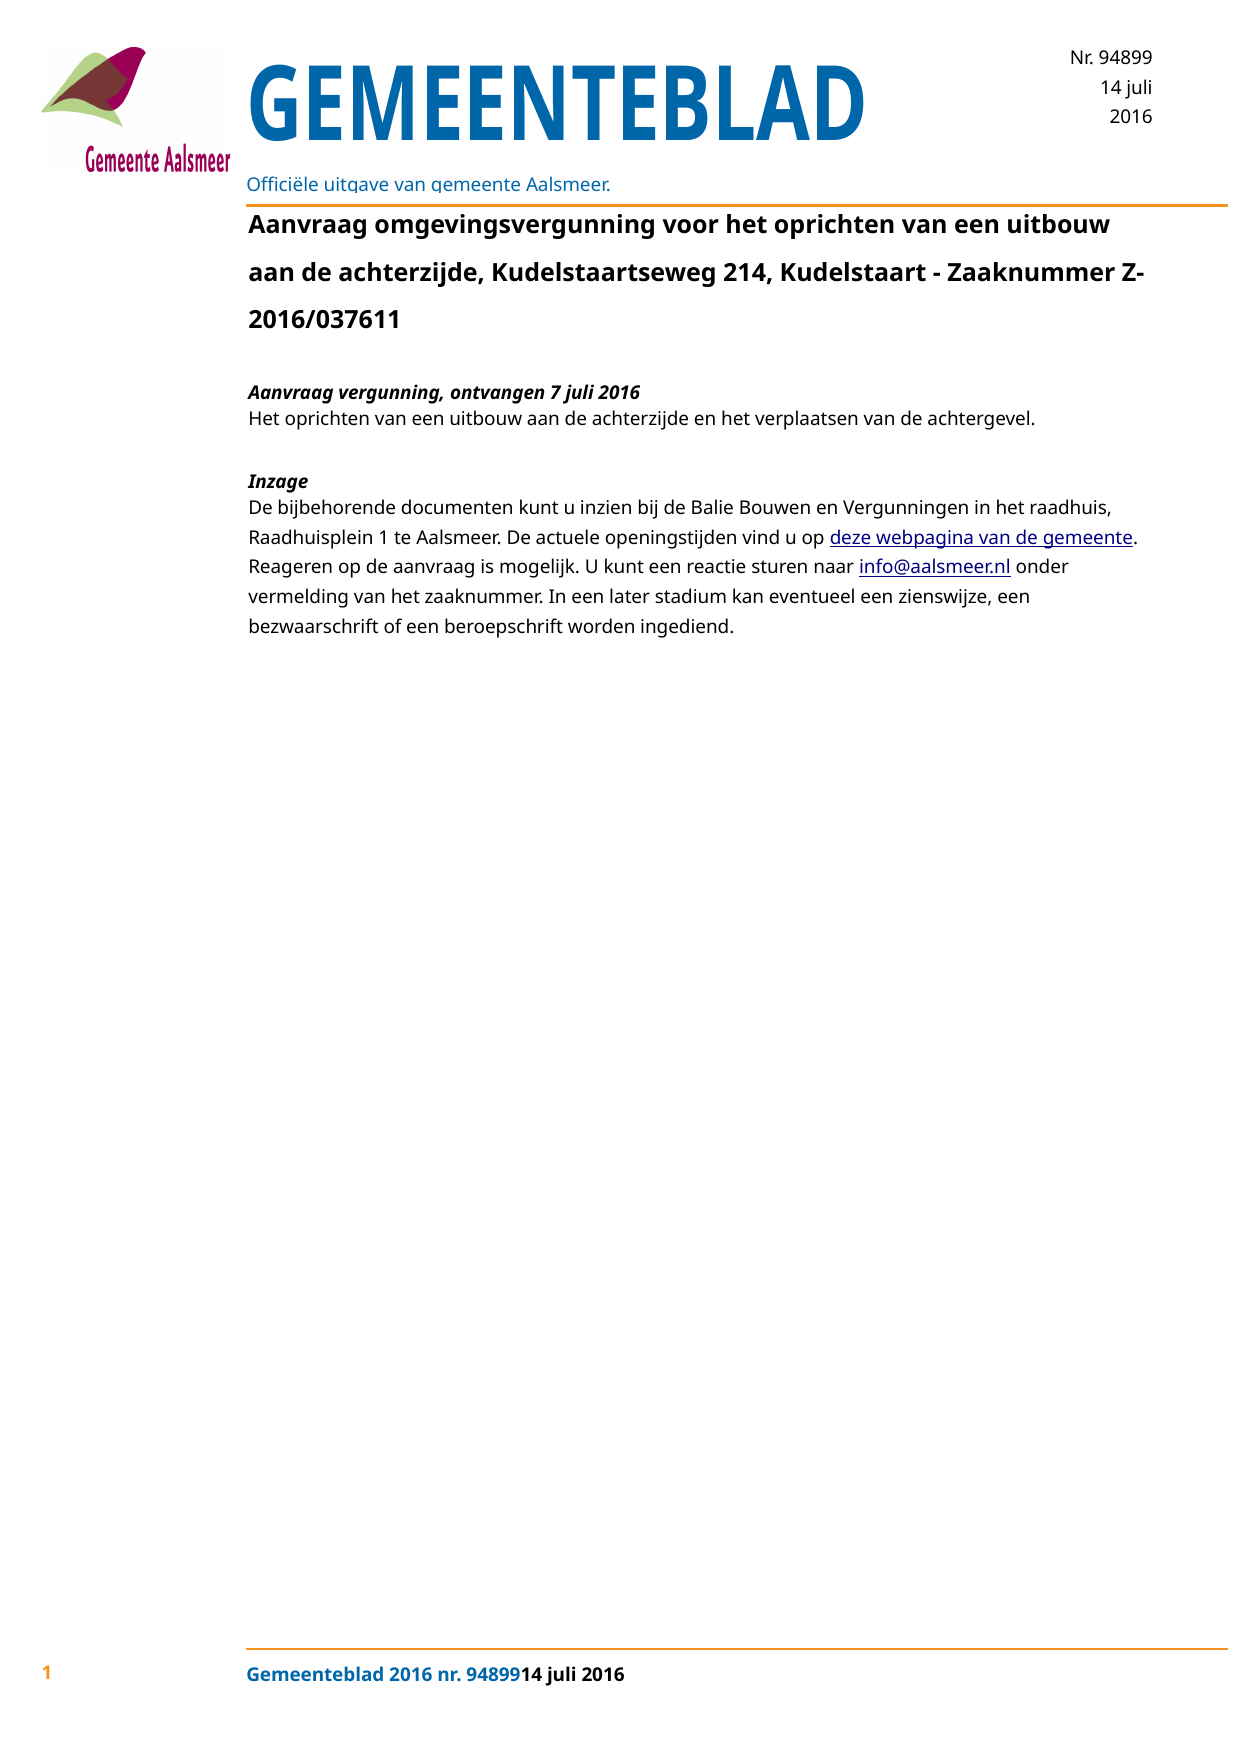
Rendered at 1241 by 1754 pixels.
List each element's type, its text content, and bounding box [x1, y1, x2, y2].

text Aanvraag vergunning, ontvangen 7 juli 2016 [248, 379, 1152, 405]
text Het oprichten van een uitbouw aan de achterzijde en het verplaatsen van de achtergevel. [248, 405, 1152, 431]
text De bijbehorende documenten kunt u inzien bij de Balie Bouwen en Vergunningen in het raadhuis, Raadhuisplein 1 te Aalsmeer. De actuele openingstijden vind u op deze webpagina van de gemeente. Reageren op de aanvraag is mogelijk. U kunt een reactie sturen naar info@aalsmeer.nl onder vermelding van het zaaknummer. In een later stadium kan eventueel een zienswijze, een bezwaarschrift of een beroepschrift worden ingediend. [248, 494, 1152, 638]
picture [41, 47, 231, 172]
text ​ [248, 663, 1152, 689]
text Aanvraag omgevingsvergunning voor het oprichten van een uitbouw aan de achterzijde, Kudelstaartseweg 214, Kudelstaart - Zaaknummer Z-2016/037611 [248, 207, 1152, 336]
text Inzage [248, 469, 1152, 494]
